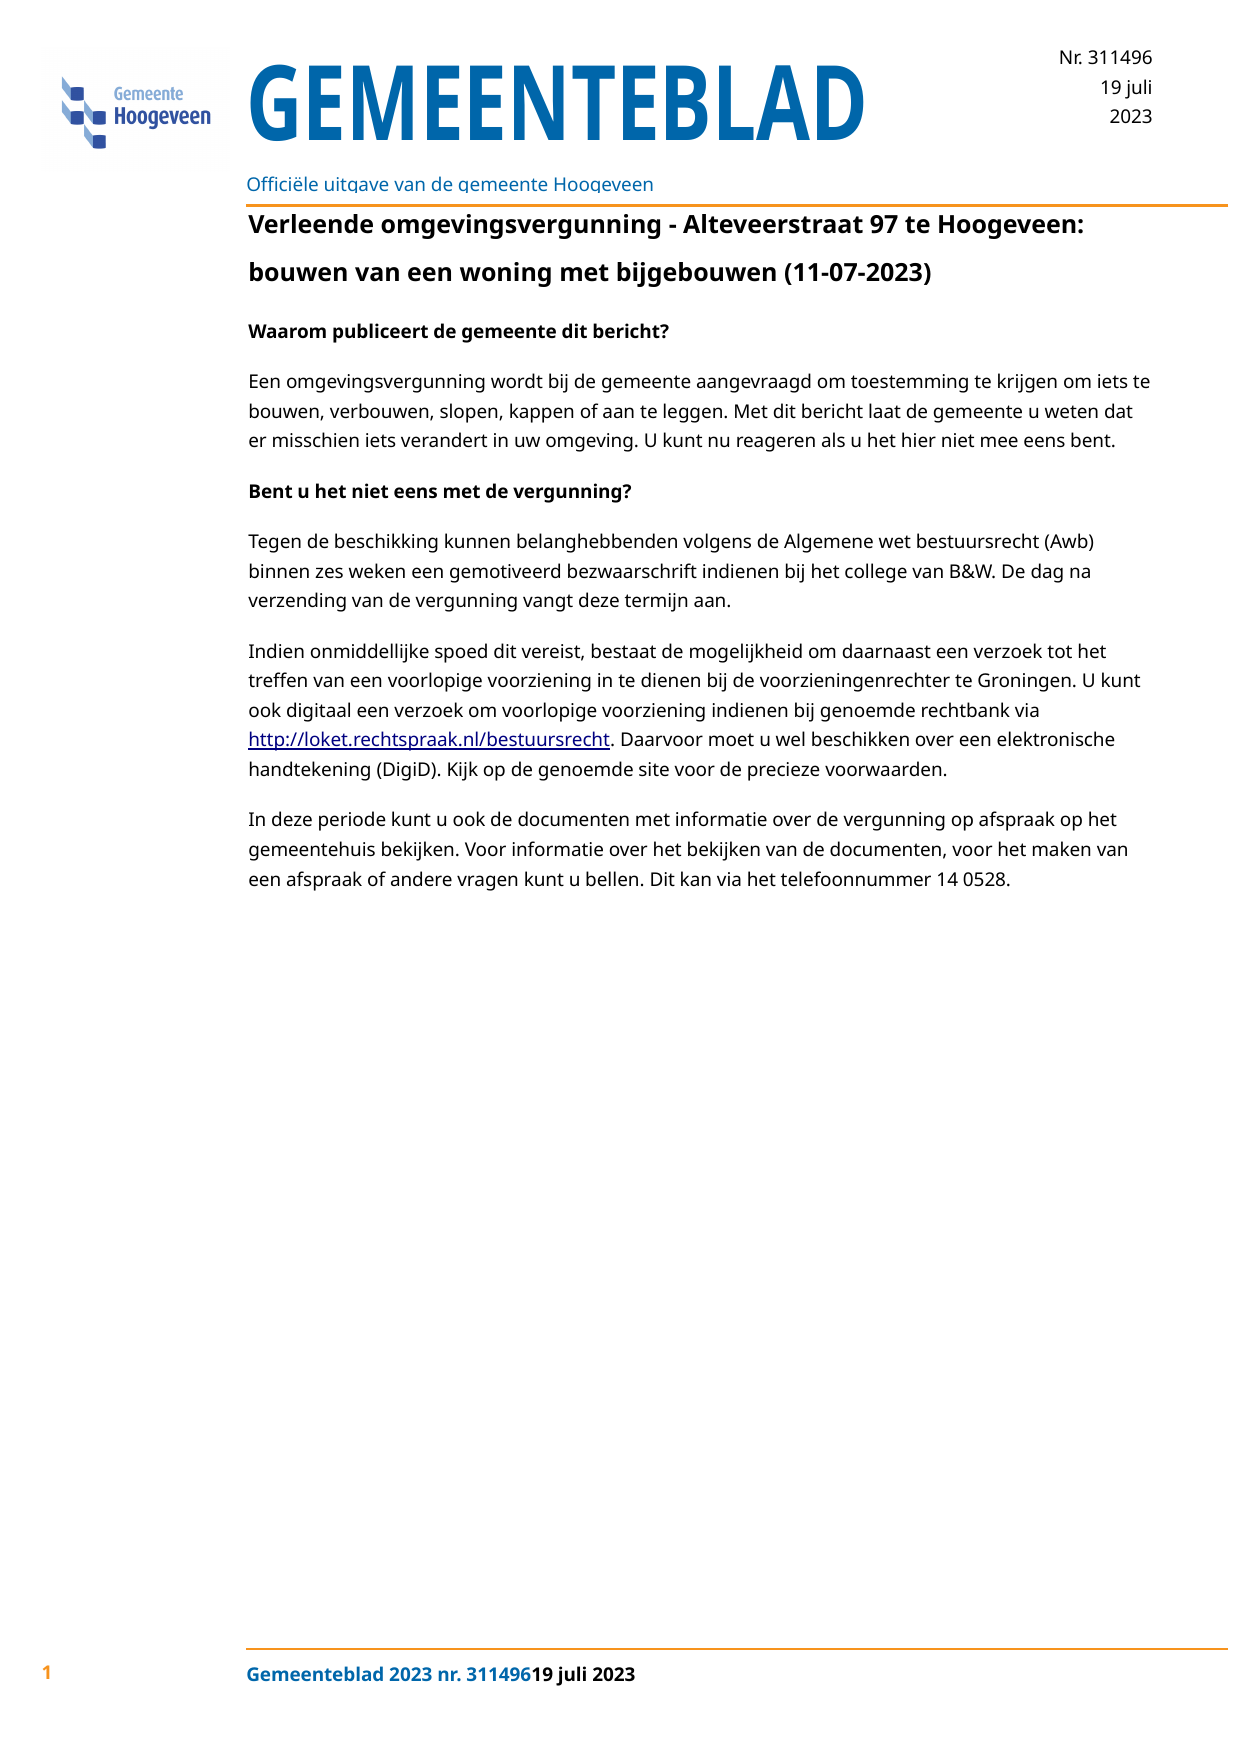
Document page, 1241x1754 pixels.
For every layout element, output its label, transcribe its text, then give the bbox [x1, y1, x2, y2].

text Tegen de beschikking kunnen belanghebbenden volgens de Algemene wet bestuursrecht (Awb) binnen zes weken een gemotiveerd bezwaarschrift indienen bij het college van B&W. De dag na verzending van de vergunning vangt deze termijn aan. [248, 528, 1152, 613]
text Waarom publiceert de gemeente dit bericht? [248, 318, 1152, 344]
text Indien onmiddellijke spoed dit vereist, bestaat de mogelijkheid om daarnaast een verzoek tot het treffen van een voorlopige voorziening in te dienen bij de voorzieningenrechter te Groningen. U kunt ook digitaal een verzoek om voorlopige voorziening indienen bij genoemde rechtbank via http://loket.rechtspraak.nl/bestuursrecht. Daarvoor moet u wel beschikken over een elektronische handtekening (DigiD). Kijk op de genoemde site voor de precieze voorwaarden. [248, 638, 1152, 782]
text Een omgevingsvergunning wordt bij de gemeente aangevraagd om toestemming te krijgen om iets te bouwen, verbouwen, slopen, kappen of aan te leggen. Met dit bericht laat de gemeente u weten dat er misschien iets verandert in uw omgeving. U kunt nu reageren als u het hier niet mee eens bent. [248, 368, 1152, 453]
text Bent u het niet eens met de vergunning? [248, 478, 1152, 504]
text In deze periode kunt u ook de documenten met informatie over de vergunning op afspraak op het gemeentehuis bekijken. Voor informatie over het bekijken van de documenten, voor het maken van een afspraak of andere vragen kunt u bellen. Dit kan via het telefoonnummer 14 0528. [248, 807, 1152, 892]
picture [41, 47, 231, 172]
text Verleende omgevingsvergunning - Alteveerstraat 97 te Hoogeveen: bouwen van een woning met bijgebouwen (11-07-2023) [248, 207, 1152, 288]
